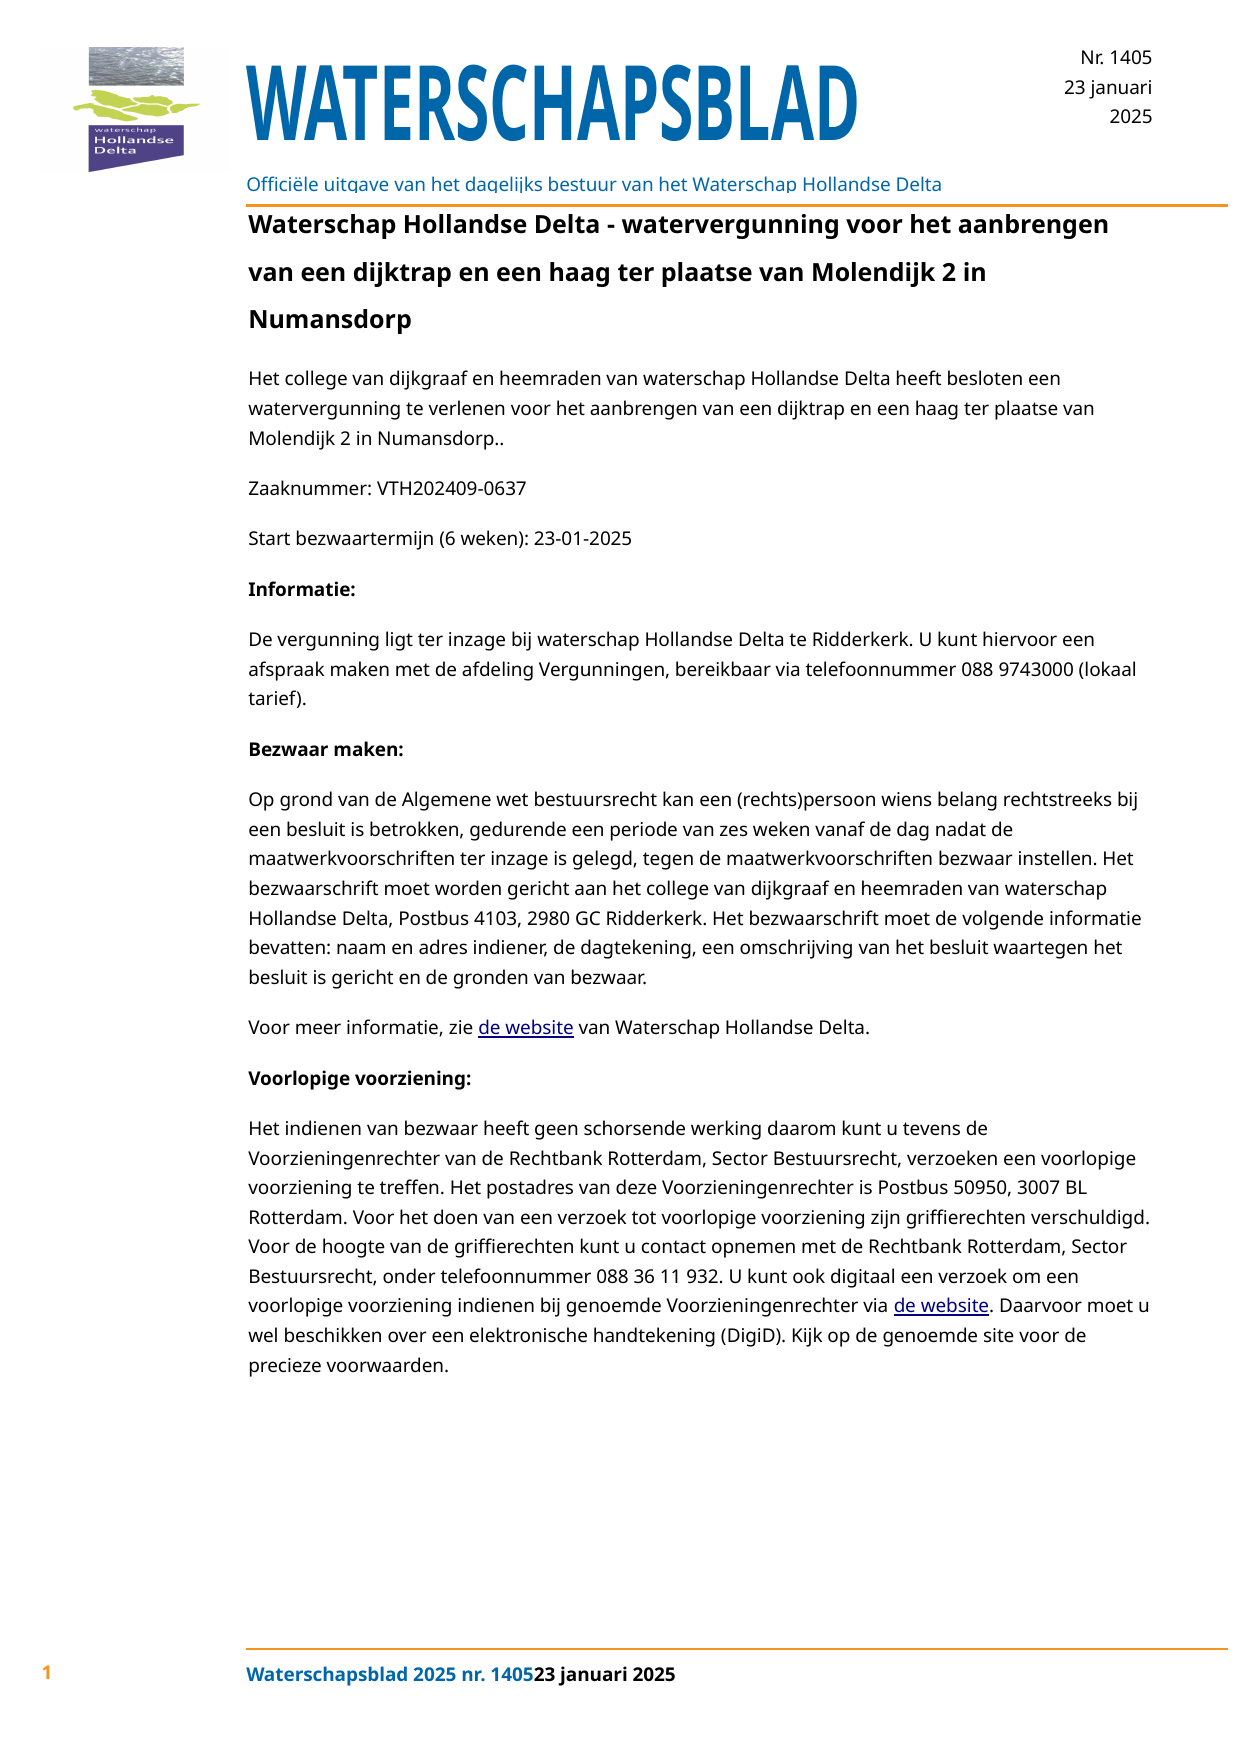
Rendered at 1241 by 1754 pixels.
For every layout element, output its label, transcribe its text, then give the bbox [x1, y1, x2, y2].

text De vergunning ligt ter inzage bij waterschap Hollandse Delta te Ridderkerk. U kunt hiervoor een afspraak maken met de afdeling Vergunningen, bereikbaar via telefoonnummer 088 9743000 (lokaal tarief). [248, 626, 1152, 711]
text Op grond van de Algemene wet bestuursrecht kan een (rechts)persoon wiens belang rechtstreeks bij een besluit is betrokken, gedurende een periode van zes weken vanaf de dag nadat de maatwerkvoorschriften ter inzage is gelegd, tegen de maatwerkvoorschriften bezwaar instellen. Het bezwaarschrift moet worden gericht aan het college van dijkgraaf en heemraden van waterschap Hollandse Delta, Postbus 4103, 2980 GC Ridderkerk. Het bezwaarschrift moet de volgende informatie bevatten: naam en adres indiener, de dagtekening, een omschrijving van het besluit waartegen het besluit is gericht en de gronden van bezwaar. [248, 786, 1152, 989]
text Start bezwaartermijn (6 weken): 23-01-2025 [248, 526, 1152, 551]
picture [41, 47, 231, 172]
text Waterschap Hollandse Delta - watervergunning voor het aanbrengen van een dijktrap en een haag ter plaatse van Molendijk 2 in Numansdorp [248, 207, 1152, 336]
text Voorlopige voorziening: [248, 1065, 1152, 1090]
text Zaaknummer: VTH202409-0637 [248, 475, 1152, 501]
text Voor meer informatie, zie de website van Waterschap Hollandse Delta. [248, 1014, 1152, 1040]
text Het indienen van bezwaar heeft geen schorsende werking daarom kunt u tevens de Voorzieningenrechter van de Rechtbank Rotterdam, Sector Bestuursrecht, verzoeken een voorlopige voorziening te treffen. Het postadres van deze Voorzieningenrechter is Postbus 50950, 3007 BL Rotterdam. Voor het doen van een verzoek tot voorlopige voorziening zijn griffierechten verschuldigd. Voor de hoogte van de griffierechten kunt u contact opnemen met de Rechtbank Rotterdam, Sector Bestuursrecht, onder telefoonnummer 088 36 11 932. U kunt ook digitaal een verzoek om een voorlopige voorziening indienen bij genoemde Voorzieningenrechter via de website. Daarvoor moet u wel beschikken over een elektronische handtekening (DigiD). Kijk op de genoemde site voor de precieze voorwaarden. [248, 1115, 1152, 1377]
text Informatie: [248, 576, 1152, 602]
text Bezwaar maken: [248, 736, 1152, 762]
text Het college van dijkgraaf en heemraden van waterschap Hollandse Delta heeft besloten een watervergunning te verlenen voor het aanbrengen van een dijktrap en een haag ter plaatse van Molendijk 2 in Numansdorp.. [248, 366, 1152, 450]
